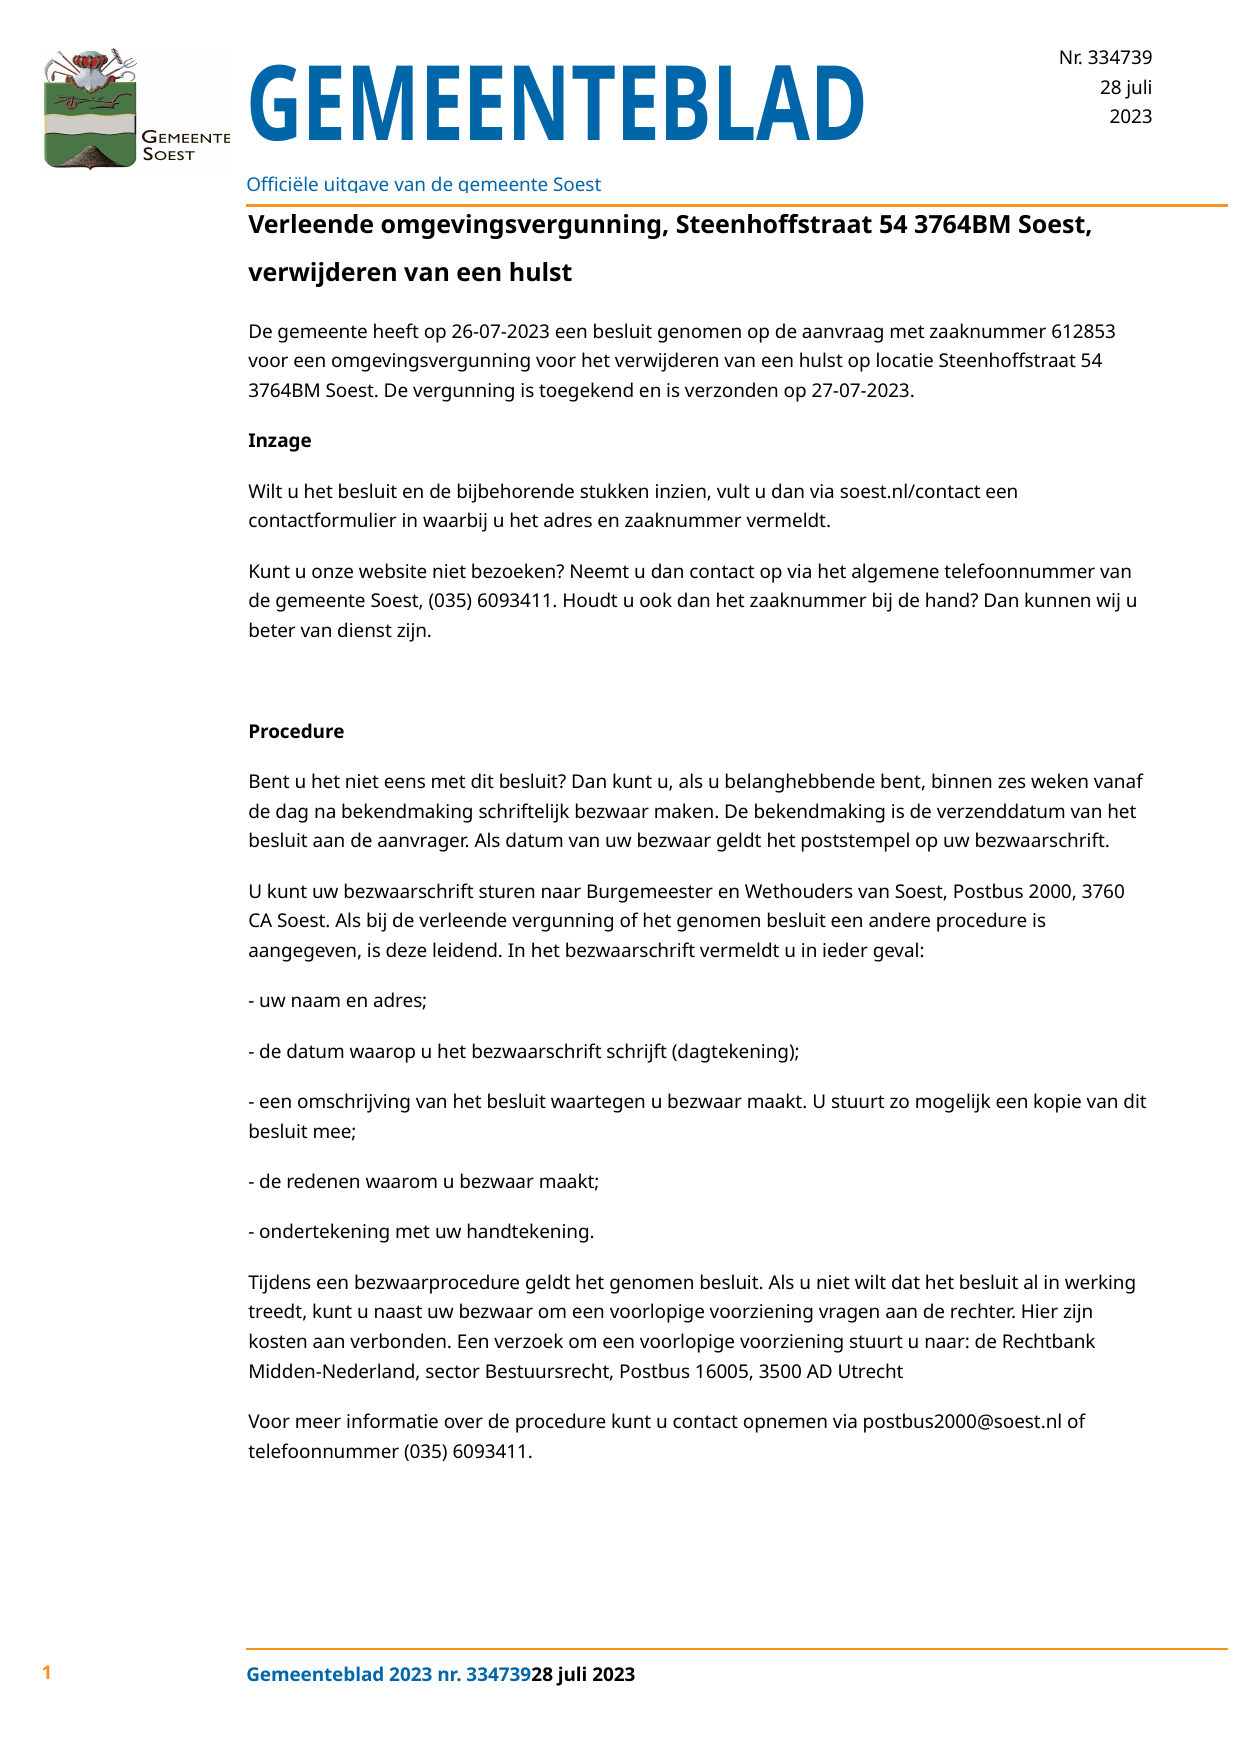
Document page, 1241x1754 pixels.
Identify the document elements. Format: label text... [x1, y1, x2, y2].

text Verleende omgevingsvergunning, Steenhoffstraat 54 3764BM Soest, verwijderen van een hulst [248, 207, 1152, 288]
text - uw naam en adres; [248, 987, 1152, 1013]
text - een omschrijving van het besluit waartegen u bezwaar maakt. U stuurt zo mogelijk een kopie van dit besluit mee; [248, 1088, 1152, 1144]
text De gemeente heeft op 26-07-2023 een besluit genomen op de aanvraag met zaaknummer 612853 voor een omgevingsvergunning voor het verwijderen van een hulst op locatie Steenhoffstraat 54 3764BM Soest. De vergunning is toegekend en is verzonden op 27-07-2023. [248, 318, 1152, 403]
text - de redenen waarom u bezwaar maakt; [248, 1168, 1152, 1194]
text Bent u het niet eens met dit besluit? Dan kunt u, als u belanghebbende bent, binnen zes weken vanaf de dag na bekendmaking schriftelijk bezwaar maken. De bekendmaking is de verzenddatum van het besluit aan de aanvrager. Als datum van uw bezwaar geldt het poststempel op uw bezwaarschrift. [248, 768, 1152, 853]
text - de datum waarop u het bezwaarschrift schrijft (dagtekening); [248, 1038, 1152, 1064]
text Procedure [248, 718, 1152, 744]
text Kunt u onze website niet bezoeken? Neemt u dan contact op via het algemene telefoonnummer van de gemeente Soest, (035) 6093411. Houdt u ook dan het zaaknummer bij de hand? Dan kunnen wij u beter van dienst zijn. [248, 558, 1152, 643]
text Tijdens een bezwaarprocedure geldt het genomen besluit. Als u niet wilt dat het besluit al in werking treedt, kunt u naast uw bezwaar om een voorlopige voorziening vragen aan de rechter. Hier zijn kosten aan verbonden. Een verzoek om een voorlopige voorziening stuurt u naar: de Rechtbank Midden-Nederland, sector Bestuursrecht, Postbus 16005, 3500 AD Utrecht [248, 1269, 1152, 1384]
text Wilt u het besluit en de bijbehorende stukken inzien, vult u dan via soest.nl/contact een contactformulier in waarbij u het adres en zaaknummer vermeldt. [248, 478, 1152, 533]
text Inzage [248, 427, 1152, 453]
text U kunt uw bezwaarschrift sturen naar Burgemeester en Wethouders van Soest, Postbus 2000, 3760 CA Soest. Als bij de verleende vergunning of het genomen besluit een andere procedure is aangegeven, is deze leidend. In het bezwaarschrift vermeldt u in ieder geval: [248, 878, 1152, 963]
text Voor meer informatie over de procedure kunt u contact opnemen via postbus2000@soest.nl of telefoonnummer (035) 6093411. [248, 1408, 1152, 1464]
picture [41, 47, 231, 172]
text - ondertekening met uw handtekening. [248, 1219, 1152, 1244]
